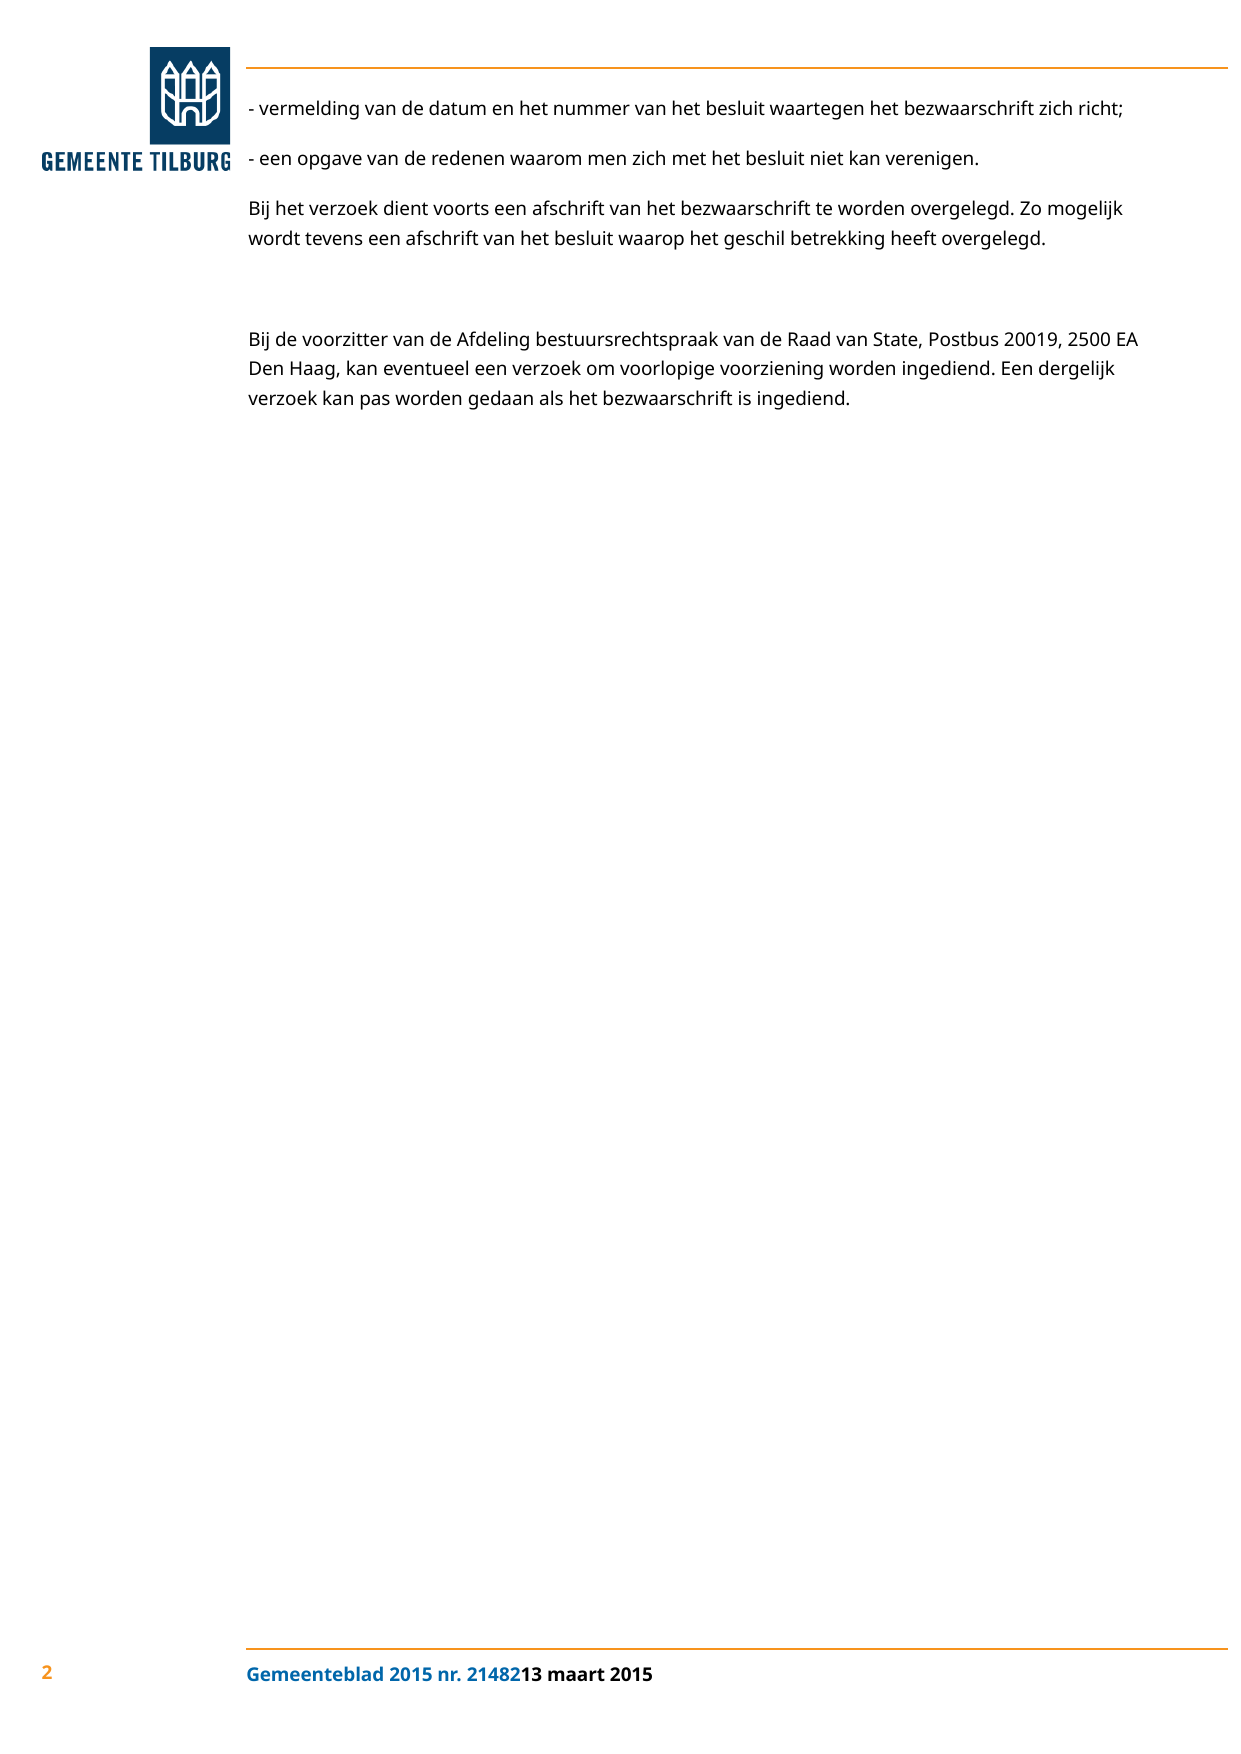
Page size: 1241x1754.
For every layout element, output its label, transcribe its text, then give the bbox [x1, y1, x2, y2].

text - vermelding van de datum en het nummer van het besluit waartegen het bezwaarschrift zich richt; [248, 95, 1152, 121]
text Bij de voorzitter van de Afdeling bestuursrechtspraak van de Raad van State, Postbus 20019, 2500 EA Den Haag, kan eventueel een verzoek om voorlopige voorziening worden ingediend. Een dergelijk verzoek kan pas worden gedaan als het bezwaarschrift is ingediend. [248, 326, 1152, 411]
text - een opgave van de redenen waarom men zich met het besluit niet kan verenigen. [248, 145, 1152, 171]
text Bij het verzoek dient voorts een afschrift van het bezwaarschrift te worden overgelegd. Zo mogelijk wordt tevens een afschrift van het besluit waarop het geschil betrekking heeft overgelegd. [248, 196, 1152, 251]
picture [41, 47, 231, 172]
